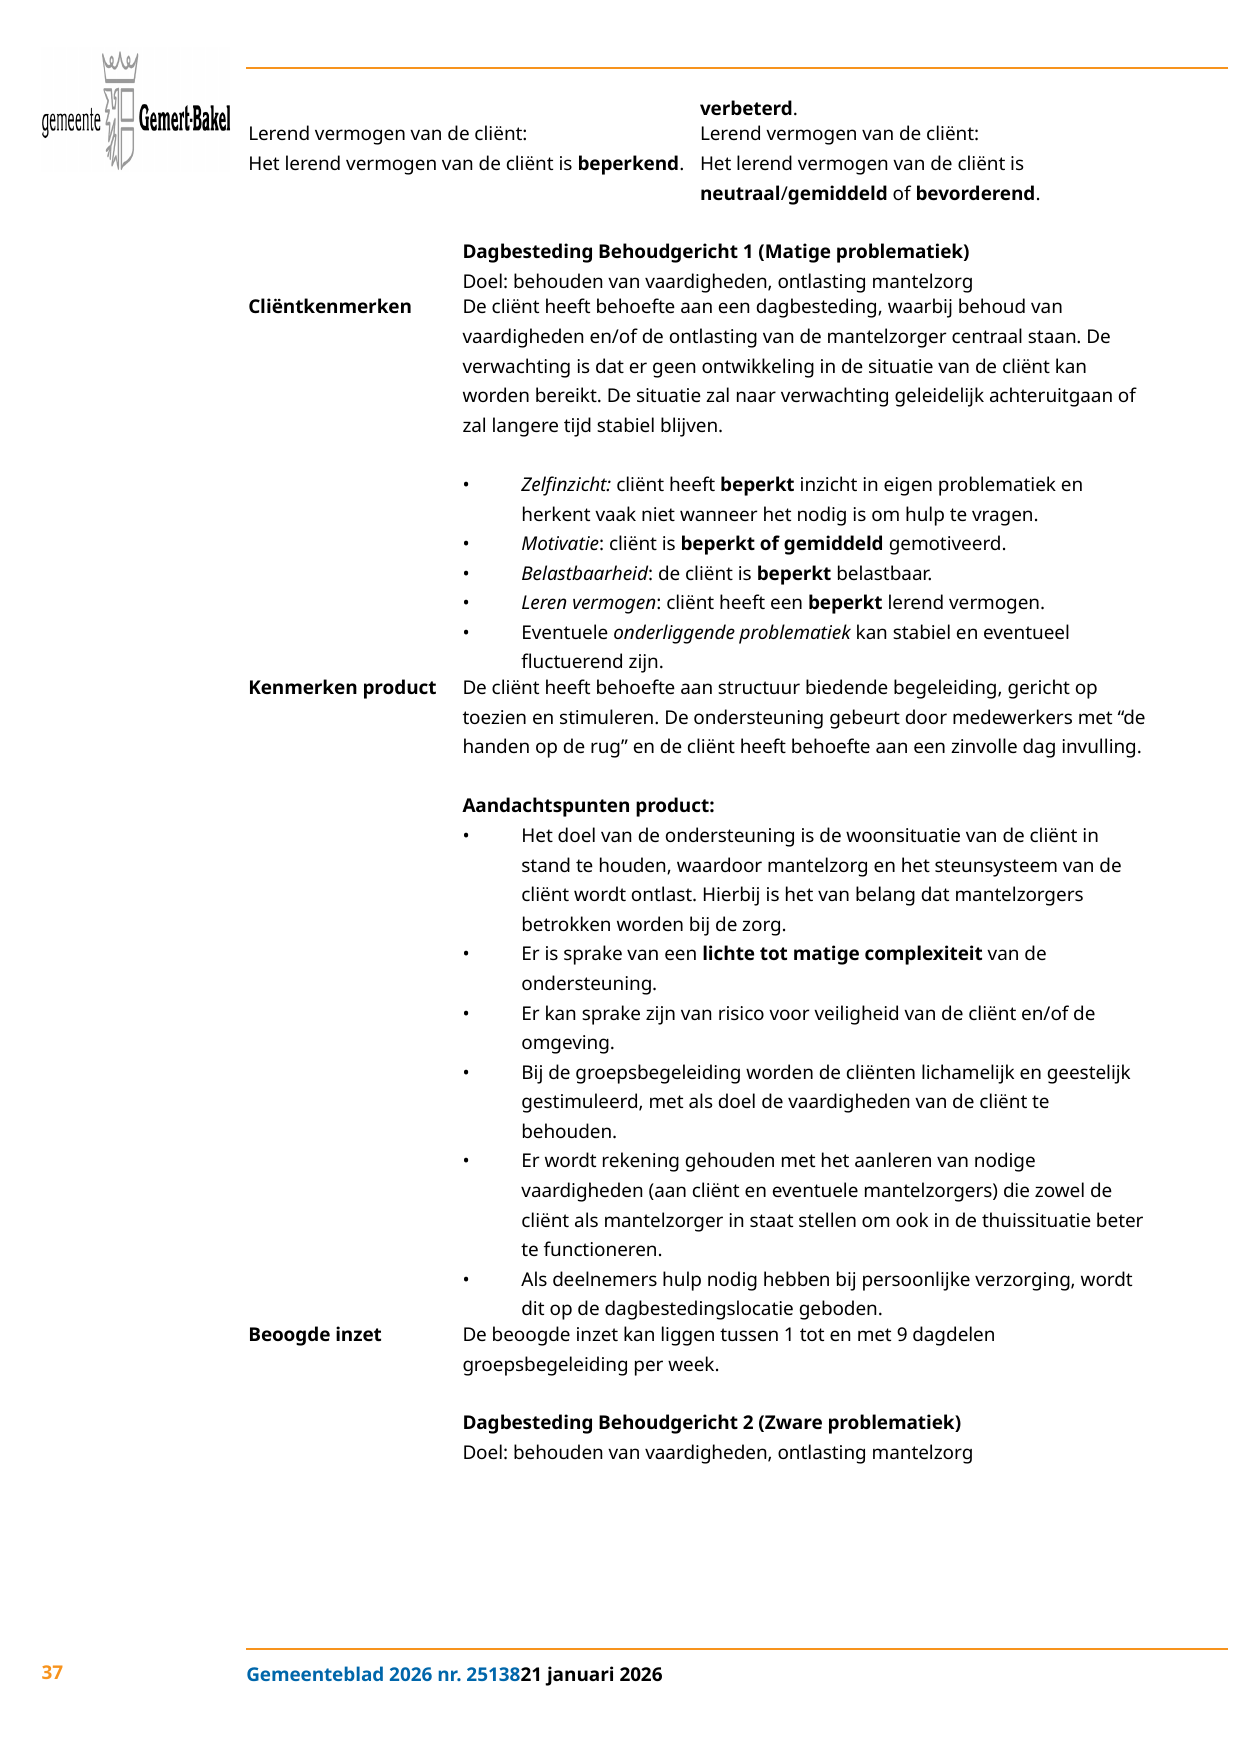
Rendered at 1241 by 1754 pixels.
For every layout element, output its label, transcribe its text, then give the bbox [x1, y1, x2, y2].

table_cell [248, 95, 700, 121]
table_cell Beoogde inzet [248, 1321, 462, 1377]
table_cell Lerend vermogen van de cliënt: Het lerend vermogen van de cliënt is neutraal/gemiddeld of bevorderend. [700, 121, 1152, 205]
table_cell Lerend vermogen van de cliënt: Het lerend vermogen van de cliënt is beperkend. [248, 121, 700, 205]
table_header Dagbesteding Behoudgericht 1 (Matige problematiek) Doel: behouden van vaardigheden, ontlasting mantelzorg [462, 238, 1152, 294]
picture [41, 47, 231, 172]
table_cell De cliënt heeft behoefte aan structuur biedende begeleiding, gericht op toezien en stimuleren. De ondersteuning gebeurt door medewerkers met “de handen op de rug” en de cliënt heeft behoefte aan een zinvolle dag invulling. Aandachtspunten product: Het doel van de ondersteuning is de woonsituatie van de cliënt in stand te houden, waardoor mantelzorg en het steunsysteem van de cliënt wordt ontlast. Hierbij is het van belang dat mantelzorgers betrokken worden bij de zorg. Er is sprake van een lichte tot matige complexiteit van de ondersteuning. Er kan sprake zijn van risico voor veiligheid van de cliënt en/of de omgeving. Bij de groepsbegeleiding worden de cliënten lichamelijk en geestelijk gestimuleerd, met als doel de vaardigheden van de cliënt te behouden. Er wordt rekening gehouden met het aanleren van nodige vaardigheden (aan cliënt en eventuele mantelzorgers) die zowel de cliënt als mantelzorger in staat stellen om ook in de thuissituatie beter te functioneren. Als deelnemers hulp nodig hebben bij persoonlijke verzorging, wordt dit op de dagbestedingslocatie geboden. [462, 674, 1152, 1321]
table_header [248, 238, 462, 294]
table_cell Kenmerken product [248, 674, 462, 1321]
table_cell De cliënt heeft behoefte aan een dagbesteding, waarbij behoud van vaardigheden en/of de ontlasting van de mantelzorger centraal staan. De verwachting is dat er geen ontwikkeling in de situatie van de cliënt kan worden bereikt. De situatie zal naar verwachting geleidelijk achteruitgaan of zal langere tijd stabiel blijven. Zelfinzicht: cliënt heeft beperkt inzicht in eigen problematiek en herkent vaak niet wanneer het nodig is om hulp te vragen. Motivatie: cliënt is beperkt of gemiddeld gemotiveerd. Belastbaarheid: de cliënt is beperkt belastbaar. Leren vermogen: cliënt heeft een beperkt lerend vermogen. Eventuele onderliggende problematiek kan stabiel en eventueel fluctuerend zijn. [462, 294, 1152, 674]
table_header Dagbesteding Behoudgericht 2 (Zware problematiek) Doel: behouden van vaardigheden, ontlasting mantelzorg [462, 1410, 1152, 1465]
table_cell De beoogde inzet kan liggen tussen 1 tot en met 9 dagdelen groepsbegeleiding per week. [462, 1321, 1152, 1377]
table_cell Cliëntkenmerken [248, 294, 462, 674]
table_cell verbeterd. [700, 95, 1152, 121]
table_header [248, 1410, 462, 1465]
